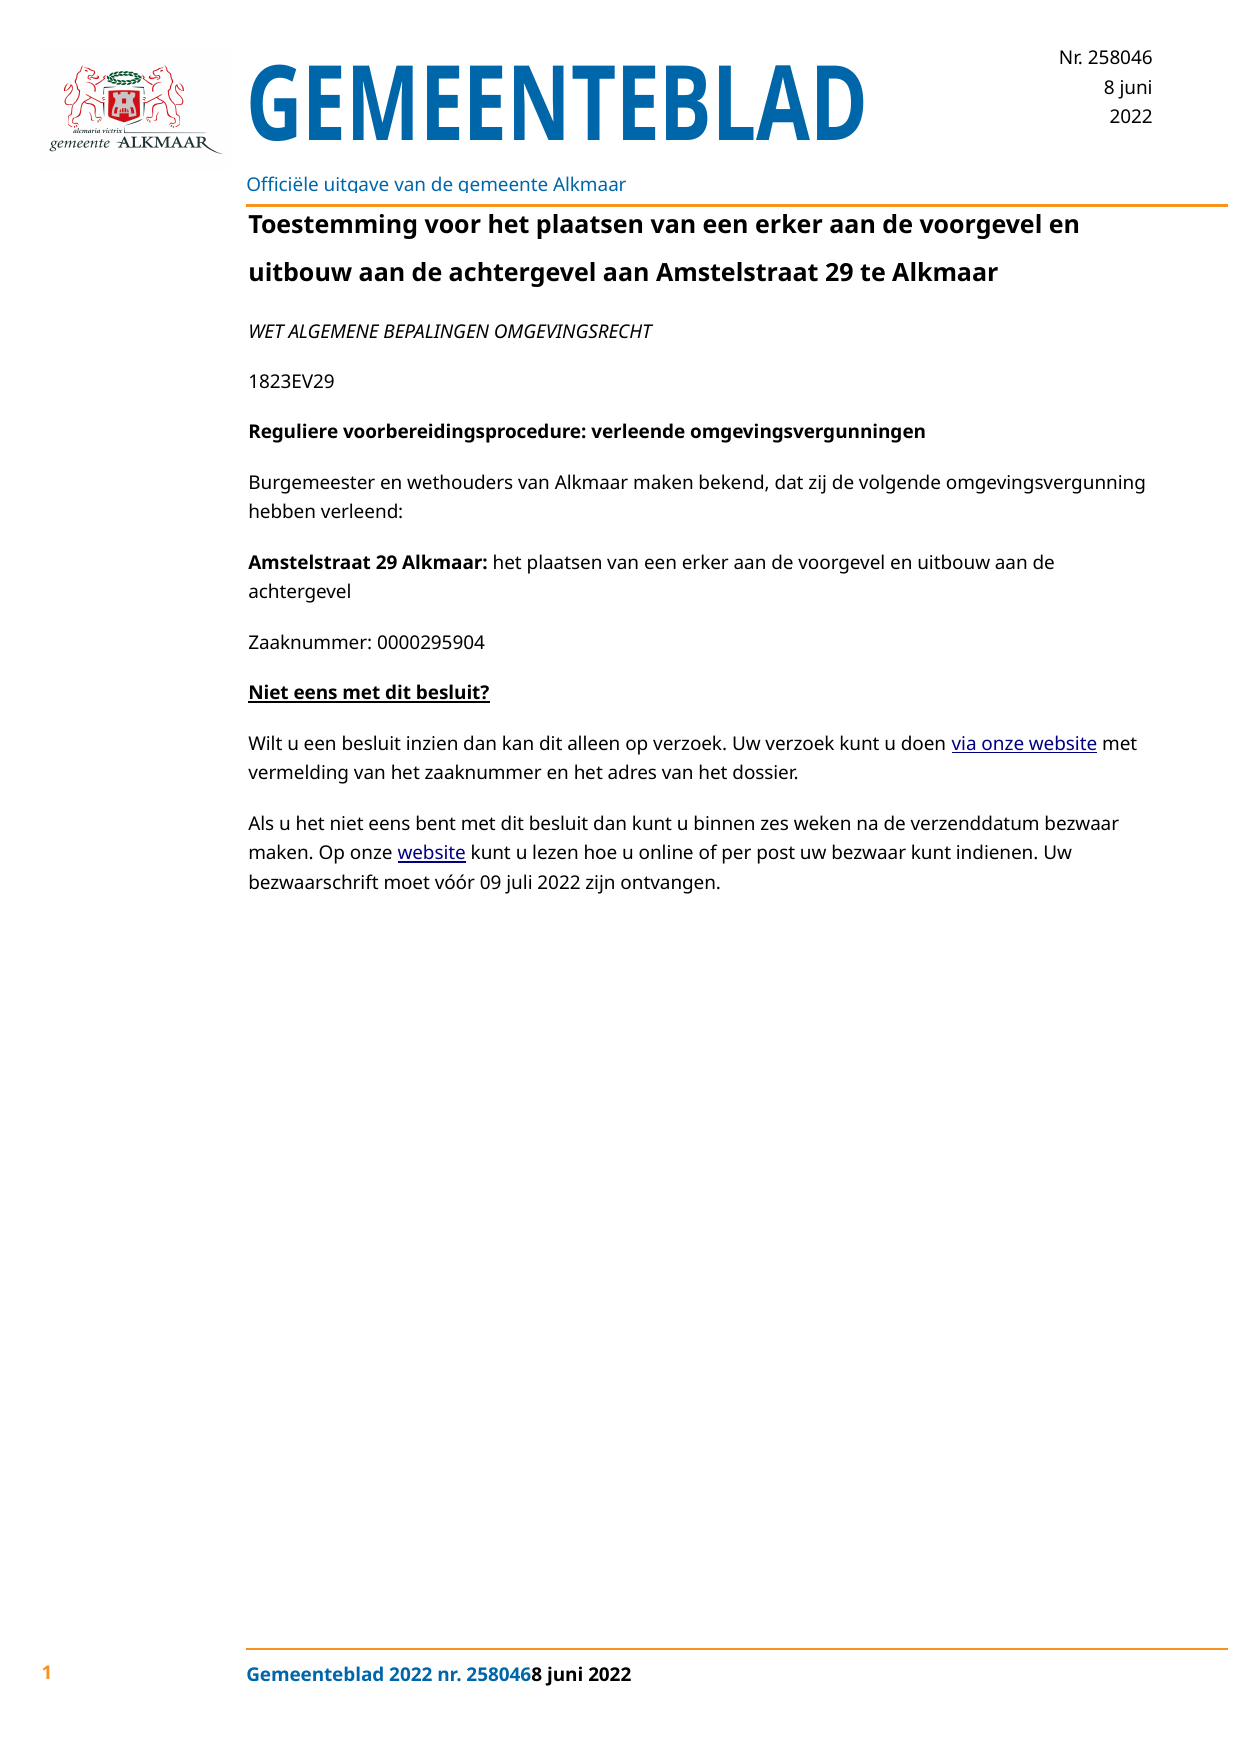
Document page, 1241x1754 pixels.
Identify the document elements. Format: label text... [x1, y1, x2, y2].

text Als u het niet eens bent met dit besluit dan kunt u binnen zes weken na de verzenddatum bezwaar maken. Op onze website kunt u lezen hoe u online of per post uw bezwaar kunt indienen. Uw bezwaarschrift moet vóór 09 juli 2022 zijn ontvangen. [248, 810, 1152, 895]
text WET ALGEMENE BEPALINGEN OMGEVINGSRECHT [248, 318, 1152, 344]
text Toestemming voor het plaatsen van een erker aan de voorgevel en uitbouw aan de achtergevel aan Amstelstraat 29 te Alkmaar [248, 207, 1152, 288]
text Amstelstraat 29 Alkmaar: het plaatsen van een erker aan de voorgevel en uitbouw aan de achtergevel [248, 549, 1152, 604]
text Niet eens met dit besluit? [248, 679, 1152, 705]
text Reguliere voorbereidingsprocedure: verleende omgevingsvergunningen [248, 419, 1152, 444]
picture [41, 47, 231, 172]
text Zaaknummer: 0000295904 [248, 629, 1152, 655]
text Burgemeester en wethouders van Alkmaar maken bekend, dat zij de volgende omgevingsvergunning hebben verleend: [248, 469, 1152, 524]
text Wilt u een besluit inzien dan kan dit alleen op verzoek. Uw verzoek kunt u doen via onze website met vermelding van het zaaknummer en het adres van het dossier. [248, 730, 1152, 785]
text 1823EV29 [248, 368, 1152, 394]
